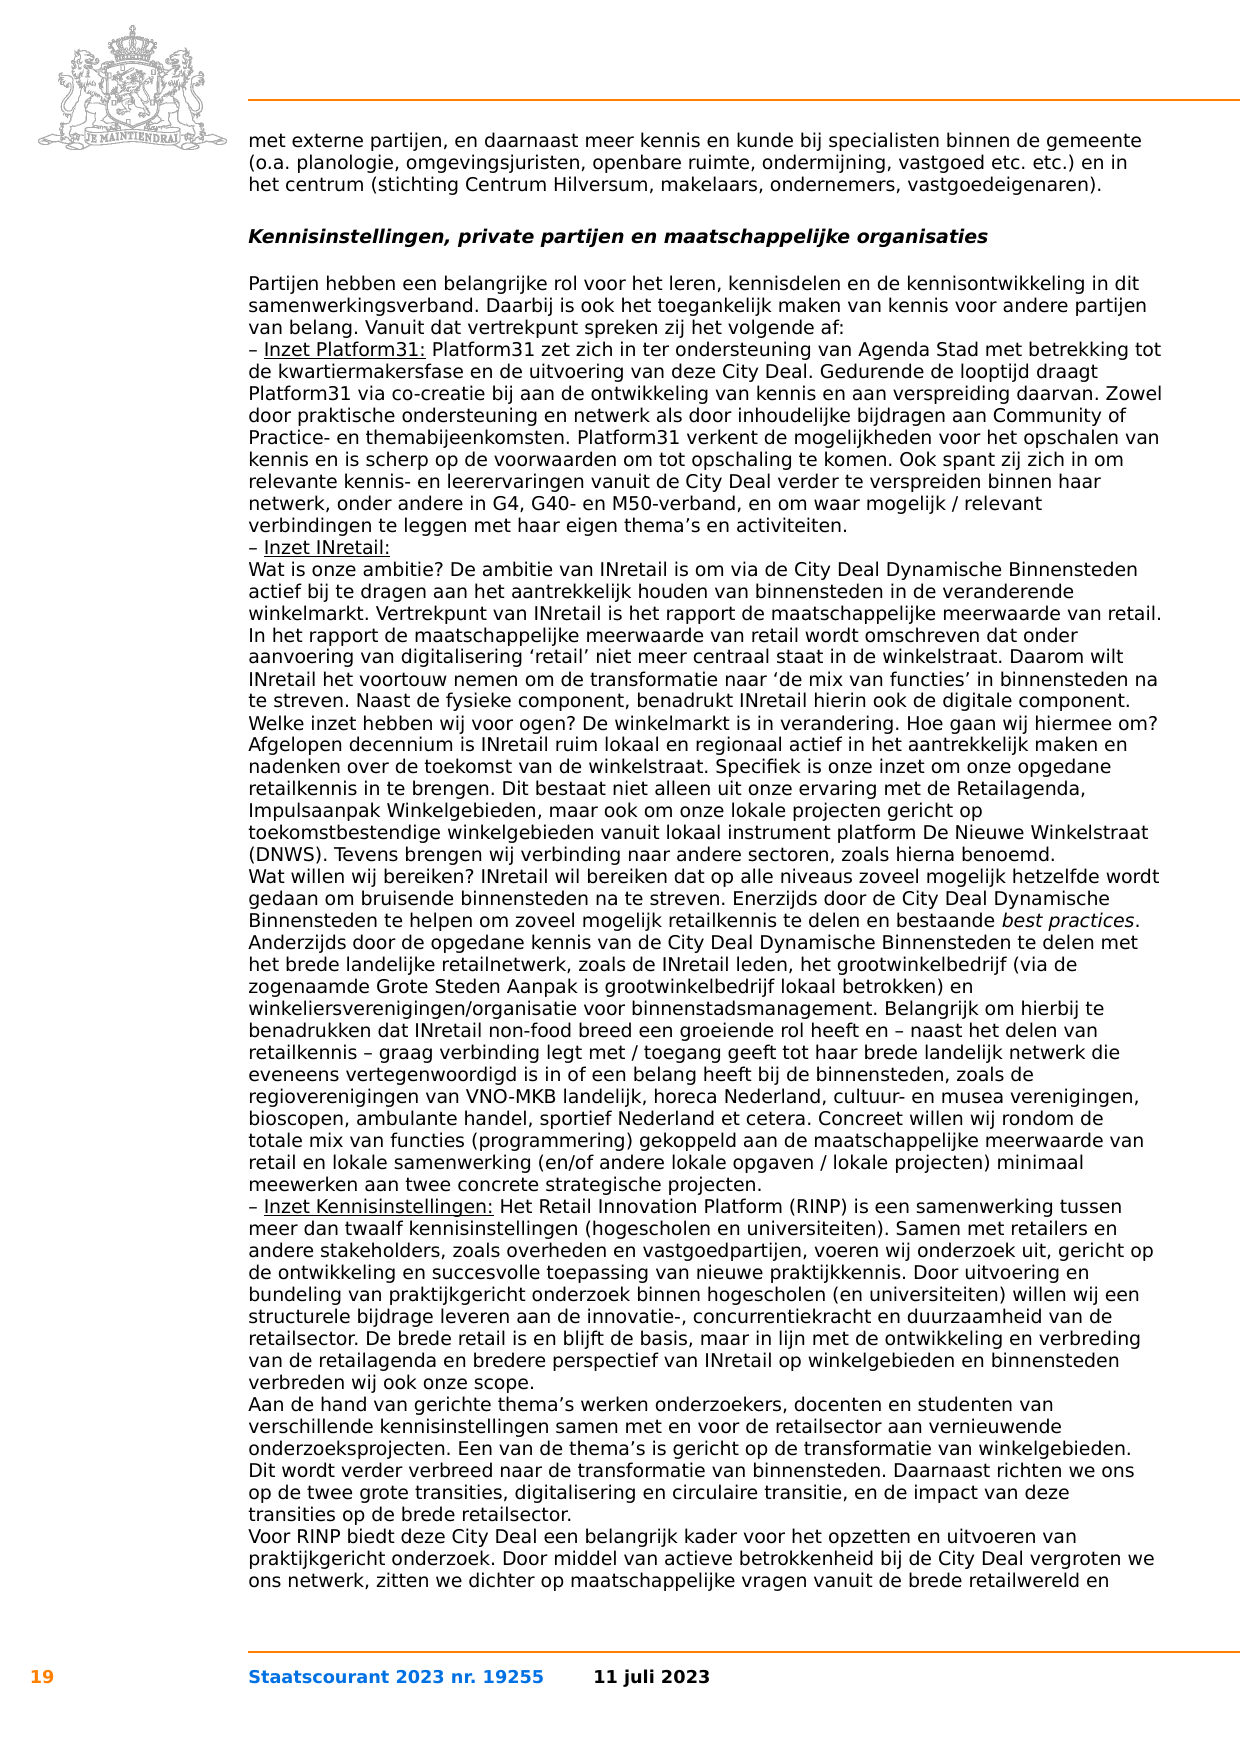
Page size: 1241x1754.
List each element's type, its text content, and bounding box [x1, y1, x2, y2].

picture [38, 25, 227, 150]
text Voor RINP biedt deze City Deal een belangrijk kader voor het opzetten en uitvoeren van praktijkgericht onderzoek. Door middel van actieve betrokkenheid bij de City Deal vergroten we ons netwerk, zitten we dichter op maatschappelijke vragen vanuit de brede retailwereld en [248, 1526, 1163, 1592]
text – Inzet Platform31: Platform31 zet zich in ter ondersteuning van Agenda Stad met betrekking tot de kwartiermakersfase en de uitvoering van deze City Deal. Gedurende de looptijd draagt Platform31 via co-creatie bij aan de ontwikkeling van kennis en aan verspreiding daarvan. Zowel door praktische ondersteuning en netwerk als door inhoudelijke bijdragen aan Community of Practice- en themabijeenkomsten. Platform31 verkent de mogelijkheden voor het opschalen van kennis en is scherp op de voorwaarden om tot opschaling te komen. Ook spant zij zich in om relevante kennis- en leerervaringen vanuit de City Deal verder te verspreiden binnen haar netwerk, onder andere in G4, G40- en M50-verband, en om waar mogelijk / relevant verbindingen te leggen met haar eigen thema’s en activiteiten. [248, 339, 1163, 537]
text – Inzet INretail: [248, 537, 1163, 558]
text Partijen hebben een belangrijke rol voor het leren, kennisdelen en de kennisontwikkeling in dit samenwerkingsverband. Daarbij is ook het toegankelijk maken van kennis voor andere partijen van belang. Vanuit dat vertrekpunt spreken zij het volgende af: [248, 273, 1163, 339]
text Aan de hand van gerichte thema’s werken onderzoekers, docenten en studenten van verschillende kennisinstellingen samen met en voor de retailsector aan vernieuwende onderzoeksprojecten. Een van de thema’s is gericht op de transformatie van winkelgebieden. Dit wordt verder verbreed naar de transformatie van binnensteden. Daarnaast richten we ons op de twee grote transities, digitalisering en circulaire transitie, en de impact van deze transities op de brede retailsector. [248, 1394, 1163, 1526]
text met externe partijen, en daarnaast meer kennis en kunde bij specialisten binnen de gemeente (o.a. planologie, omgevingsjuristen, openbare ruimte, ondermijning, vastgoed etc. etc.) en in het centrum (stichting Centrum Hilversum, makelaars, ondernemers, vastgoedeigenaren). [248, 130, 1163, 196]
subtitle Kennisinstellingen, private partijen en maatschappelijke organisaties [248, 226, 1163, 248]
text Wat is onze ambitie? De ambitie van INretail is om via de City Deal Dynamische Binnensteden actief bij te dragen aan het aantrekkelijk houden van binnensteden in de veranderende winkelmarkt. Vertrekpunt van INretail is het rapport de maatschappelijke meerwaarde van retail. In het rapport de maatschappelijke meerwaarde van retail wordt omschreven dat onder aanvoering van digitalisering ‘retail’ niet meer centraal staat in de winkelstraat. Daarom wilt INretail het voortouw nemen om de transformatie naar ‘de mix van functies’ in binnensteden na te streven. Naast de fysieke component, benadrukt INretail hierin ook de digitale component. [248, 558, 1163, 712]
text – Inzet Kennisinstellingen: Het Retail Innovation Platform (RINP) is een samenwerking tussen meer dan twaalf kennisinstellingen (hogescholen en universiteiten). Samen met retailers en andere stakeholders, zoals overheden en vastgoedpartijen, voeren wij onderzoek uit, gericht op de ontwikkeling en succesvolle toepassing van nieuwe praktijkkennis. Door uitvoering en bundeling van praktijkgericht onderzoek binnen hogescholen (en universiteiten) willen wij een structurele bijdrage leveren aan de innovatie-, concurrentiekracht en duurzaamheid van de retailsector. De brede retail is en blijft de basis, maar in lijn met de ontwikkeling en verbreding van de retailagenda en bredere perspectief van INretail op winkelgebieden en binnensteden verbreden wij ook onze scope. [248, 1196, 1163, 1394]
text Welke inzet hebben wij voor ogen? De winkelmarkt is in verandering. Hoe gaan wij hiermee om? Afgelopen decennium is INretail ruim lokaal en regionaal actief in het aantrekkelijk maken en nadenken over de toekomst van de winkelstraat. Specifiek is onze inzet om onze opgedane retailkennis in te brengen. Dit bestaat niet alleen uit onze ervaring met de Retailagenda, Impulsaanpak Winkelgebieden, maar ook om onze lokale projecten gericht op toekomstbestendige winkelgebieden vanuit lokaal instrument platform De Nieuwe Winkelstraat (DNWS). Tevens brengen wij verbinding naar andere sectoren, zoals hierna benoemd. [248, 712, 1163, 866]
text Wat willen wij bereiken? INretail wil bereiken dat op alle niveaus zoveel mogelijk hetzelfde wordt gedaan om bruisende binnensteden na te streven. Enerzijds door de City Deal Dynamische Binnensteden te helpen om zoveel mogelijk retailkennis te delen en bestaande best practices. Anderzijds door de opgedane kennis van de City Deal Dynamische Binnensteden te delen met het brede landelijke retailnetwerk, zoals de INretail leden, het grootwinkelbedrijf (via de zogenaamde Grote Steden Aanpak is grootwinkelbedrijf lokaal betrokken) en winkeliersverenigingen/organisatie voor binnenstadsmanagement. Belangrijk om hierbij te benadrukken dat INretail non-food breed een groeiende rol heeft en – naast het delen van retailkennis – graag verbinding legt met / toegang geeft tot haar brede landelijk netwerk die eveneens vertegenwoordigd is in of een belang heeft bij de binnensteden, zoals de regioverenigingen van VNO-MKB landelijk, horeca Nederland, cultuur- en musea verenigingen, bioscopen, ambulante handel, sportief Nederland et cetera. Concreet willen wij rondom de totale mix van functies (programmering) gekoppeld aan de maatschappelijke meerwaarde van retail en lokale samenwerking (en/of andere lokale opgaven / lokale projecten) minimaal meewerken aan twee concrete strategische projecten. [248, 866, 1163, 1196]
